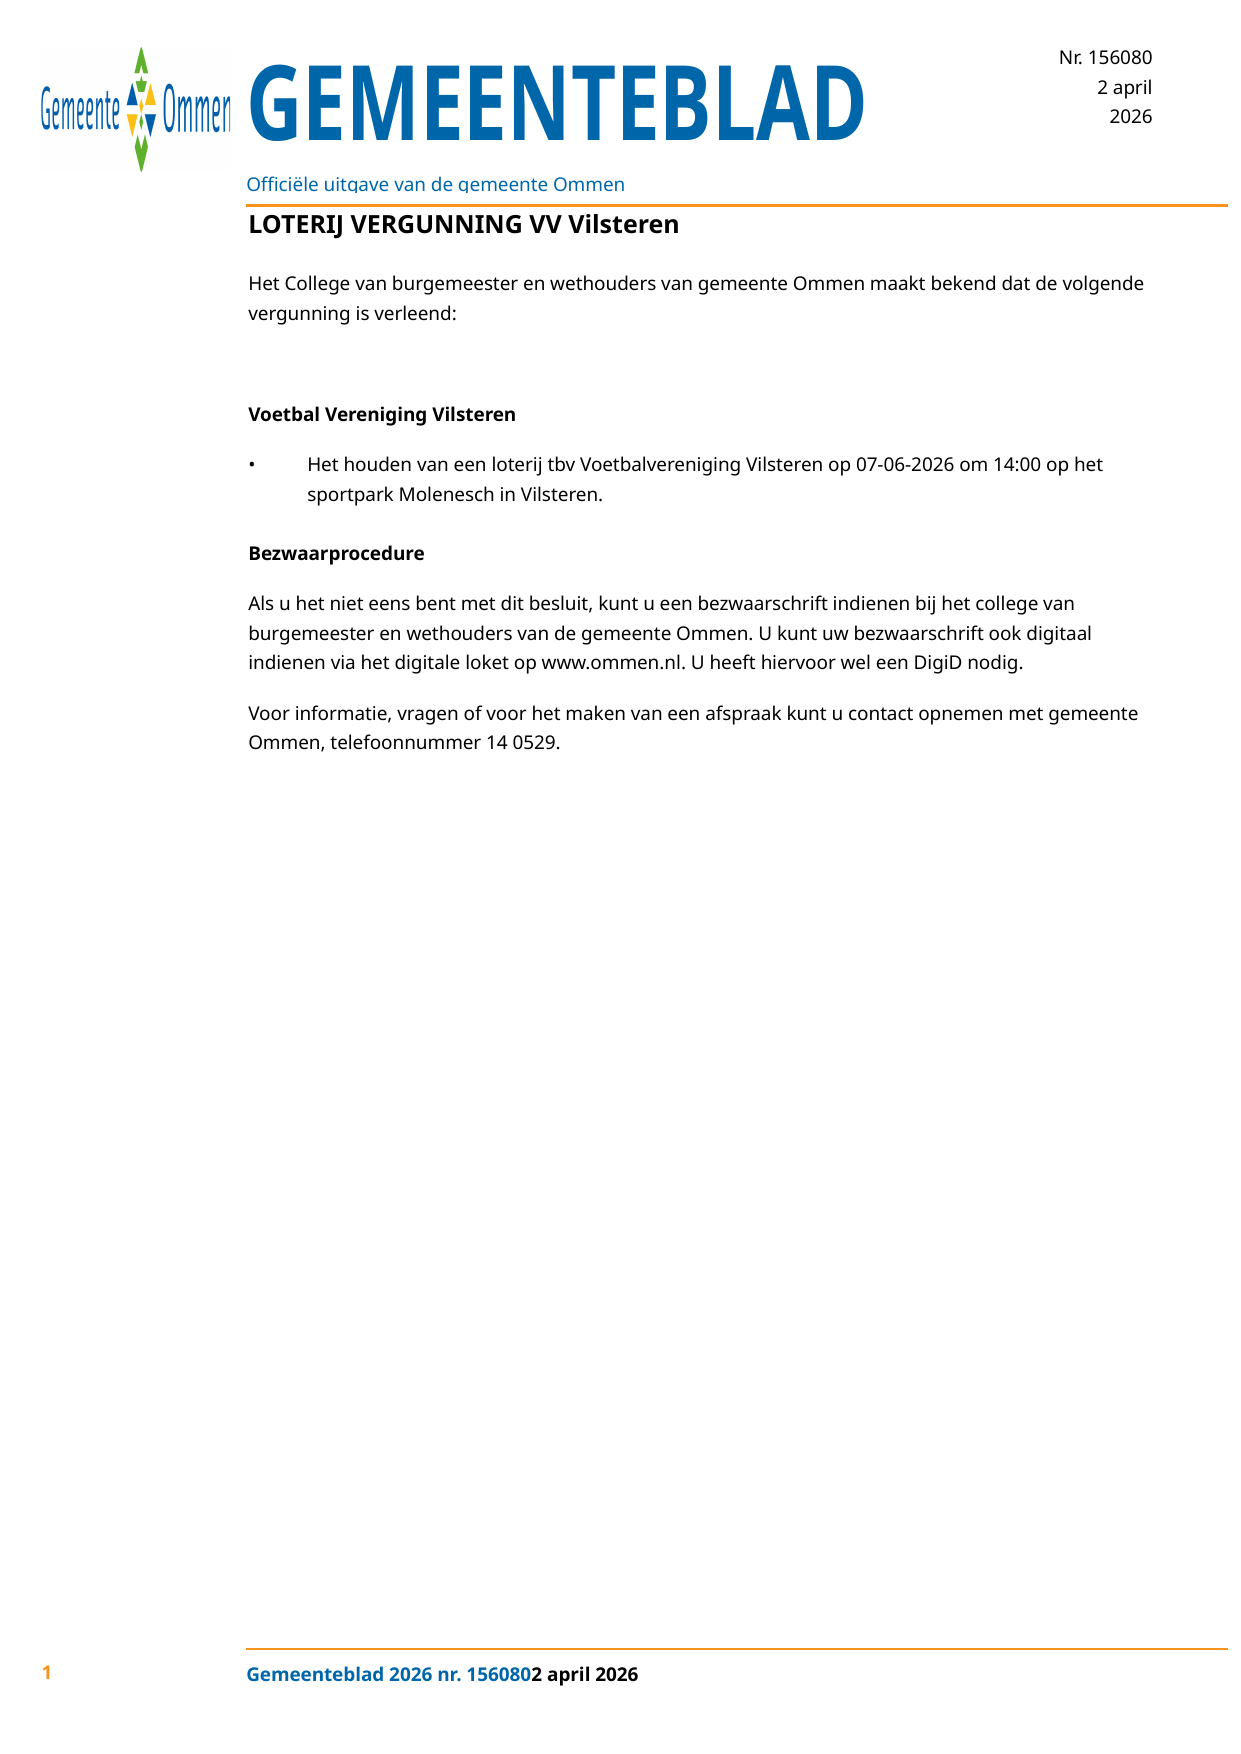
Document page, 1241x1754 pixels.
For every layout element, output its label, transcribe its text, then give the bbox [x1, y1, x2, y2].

text Voor informatie, vragen of voor het maken van een afspraak kunt u contact opnemen met gemeente Ommen, telefoonnummer 14 0529. [248, 700, 1152, 755]
text Het College van burgemeester en wethouders van gemeente Ommen maakt bekend dat de volgende vergunning is verleend: [248, 270, 1152, 326]
text Als u het niet eens bent met dit besluit, kunt u een bezwaarschrift indienen bij het college van burgemeester en wethouders van de gemeente Ommen. U kunt uw bezwaarschrift ook digitaal indienen via het digitale loket op www.ommen.nl. U heeft hiervoor wel een DigiD nodig. [248, 590, 1152, 675]
text Bezwaarprocedure [248, 540, 1152, 566]
list Het houden van een loterij tbv Voetbalvereniging Vilsteren op 07-06-2026 om 14:00 op het sportpark Molenesch in Vilsteren. [248, 451, 1152, 506]
picture [41, 47, 231, 172]
text Voetbal Vereniging Vilsteren [248, 401, 1152, 426]
text LOTERIJ VERGUNNING VV Vilsteren [248, 207, 1152, 241]
